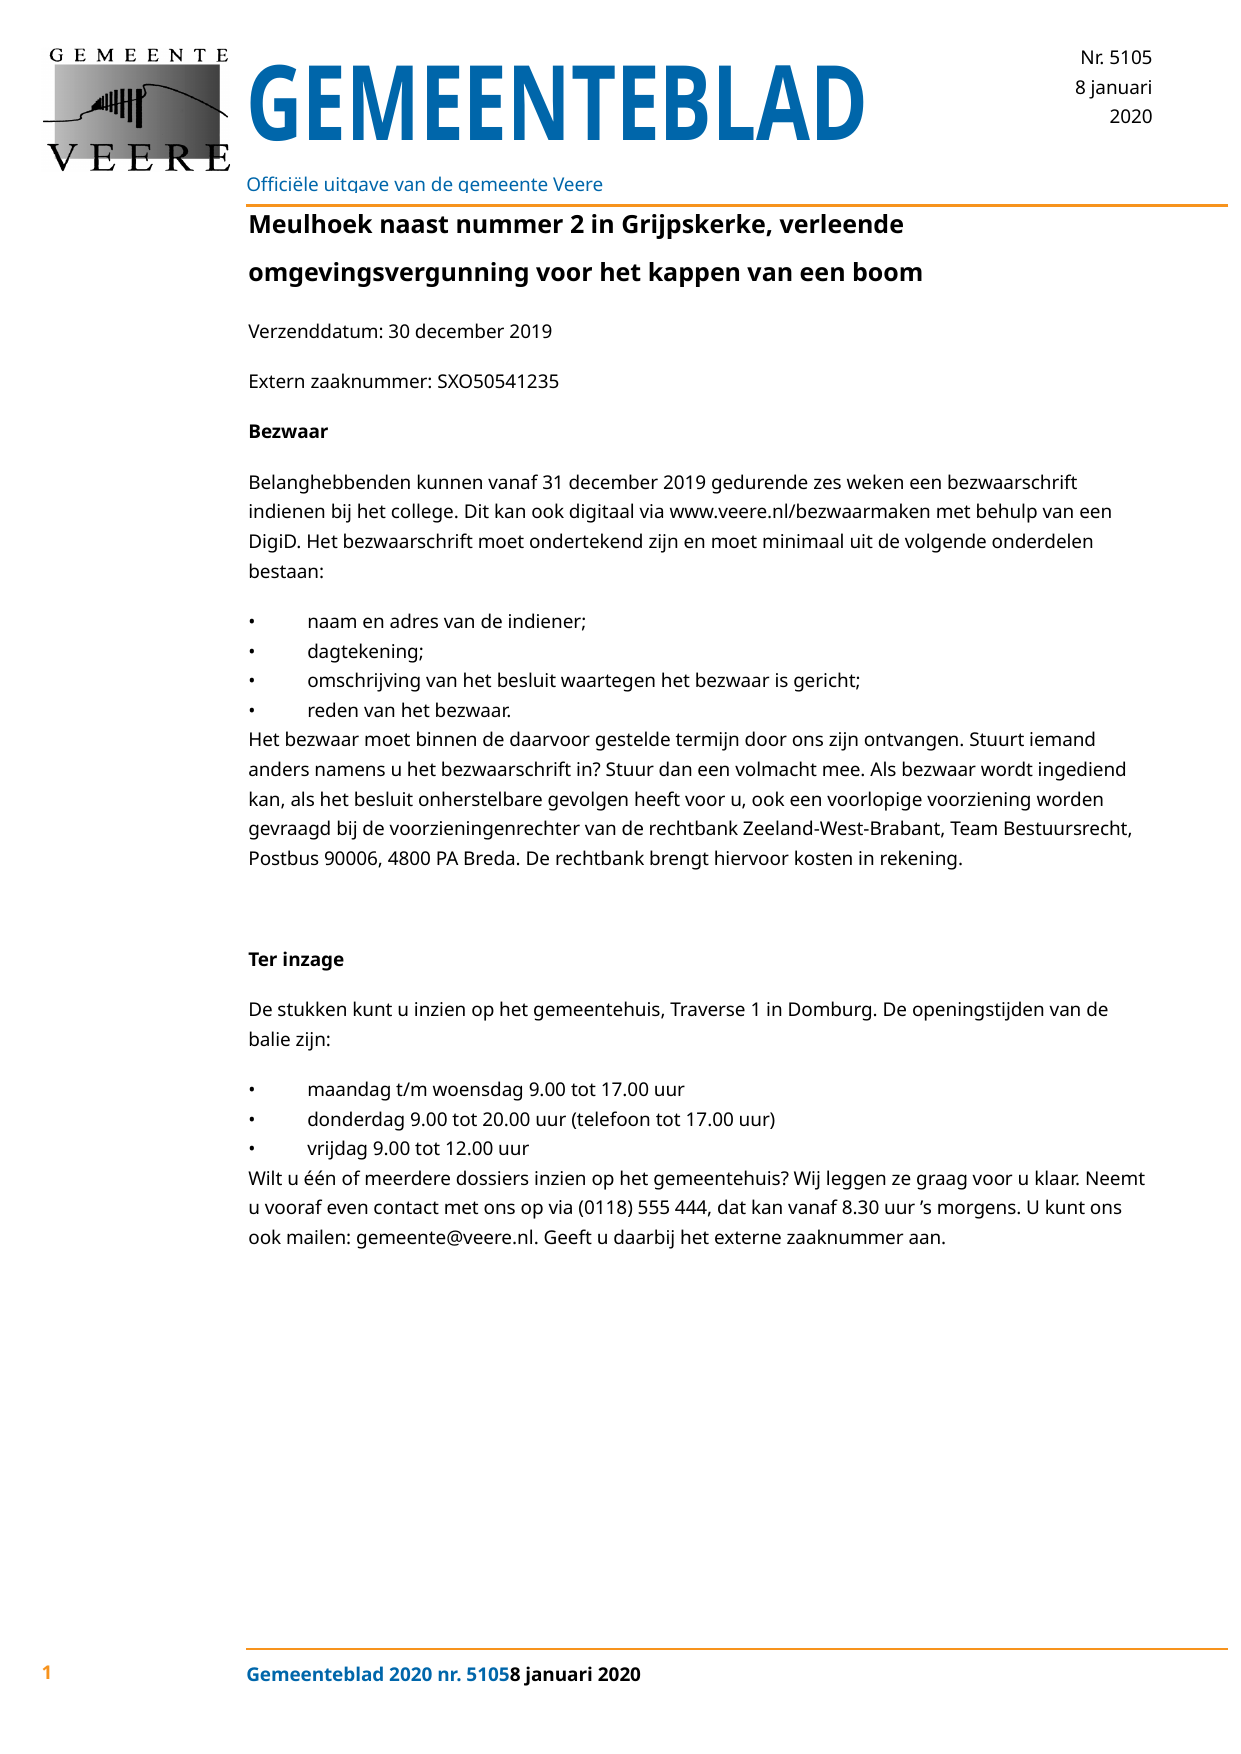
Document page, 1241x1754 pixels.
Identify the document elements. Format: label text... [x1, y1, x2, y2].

list vrijdag 9.00 tot 12.00 uur [248, 1135, 1152, 1161]
text Wilt u één of meerdere dossiers inzien op het gemeentehuis? Wij leggen ze graag voor u klaar. Neemt u vooraf even contact met ons op via (0118) 555 444, dat kan vanaf 8.30 uur ’s morgens. U kunt ons ook mailen: gemeente@veere.nl. Geeft u daarbij het externe zaaknummer aan. [248, 1165, 1152, 1250]
text Verzenddatum: 30 december 2019 [248, 318, 1152, 344]
text Ter inzage [248, 946, 1152, 972]
list naam en adres van de indiener; [248, 608, 1152, 634]
list maandag t/m woensdag 9.00 tot 17.00 uur [248, 1076, 1152, 1102]
text Belanghebbenden kunnen vanaf 31 december 2019 gedurende zes weken een bezwaarschrift indienen bij het college. Dit kan ook digitaal via www.veere.nl/bezwaarmaken met behulp van een DigiD. Het bezwaarschrift moet ondertekend zijn en moet minimaal uit de volgende onderdelen bestaan: [248, 469, 1152, 584]
text Bezwaar [248, 419, 1152, 444]
text De stukken kunt u inzien op het gemeentehuis, Traverse 1 in Domburg. De openingstijden van de balie zijn: [248, 996, 1152, 1052]
picture [41, 47, 231, 172]
list omschrijving van het besluit waartegen het bezwaar is gericht; [248, 667, 1152, 693]
list dagtekening; [248, 638, 1152, 664]
text Extern zaaknummer: SXO50541235 [248, 368, 1152, 394]
text Het bezwaar moet binnen de daarvoor gestelde termijn door ons zijn ontvangen. Stuurt iemand anders namens u het bezwaarschrift in? Stuur dan een volmacht mee. Als bezwaar wordt ingediend kan, als het besluit onherstelbare gevolgen heeft voor u, ook een voorlopige voorziening worden gevraagd bij de voorzieningenrechter van de rechtbank Zeeland-West-Brabant, Team Bestuursrecht, Postbus 90006, 4800 PA Breda. De rechtbank brengt hiervoor kosten in rekening. [248, 727, 1152, 871]
list reden van het bezwaar. [248, 697, 1152, 723]
list donderdag 9.00 tot 20.00 uur (telefoon tot 17.00 uur) [248, 1106, 1152, 1132]
text Meulhoek naast nummer 2 in Grijpskerke, verleende omgevingsvergunning voor het kappen van een boom [248, 207, 1152, 288]
